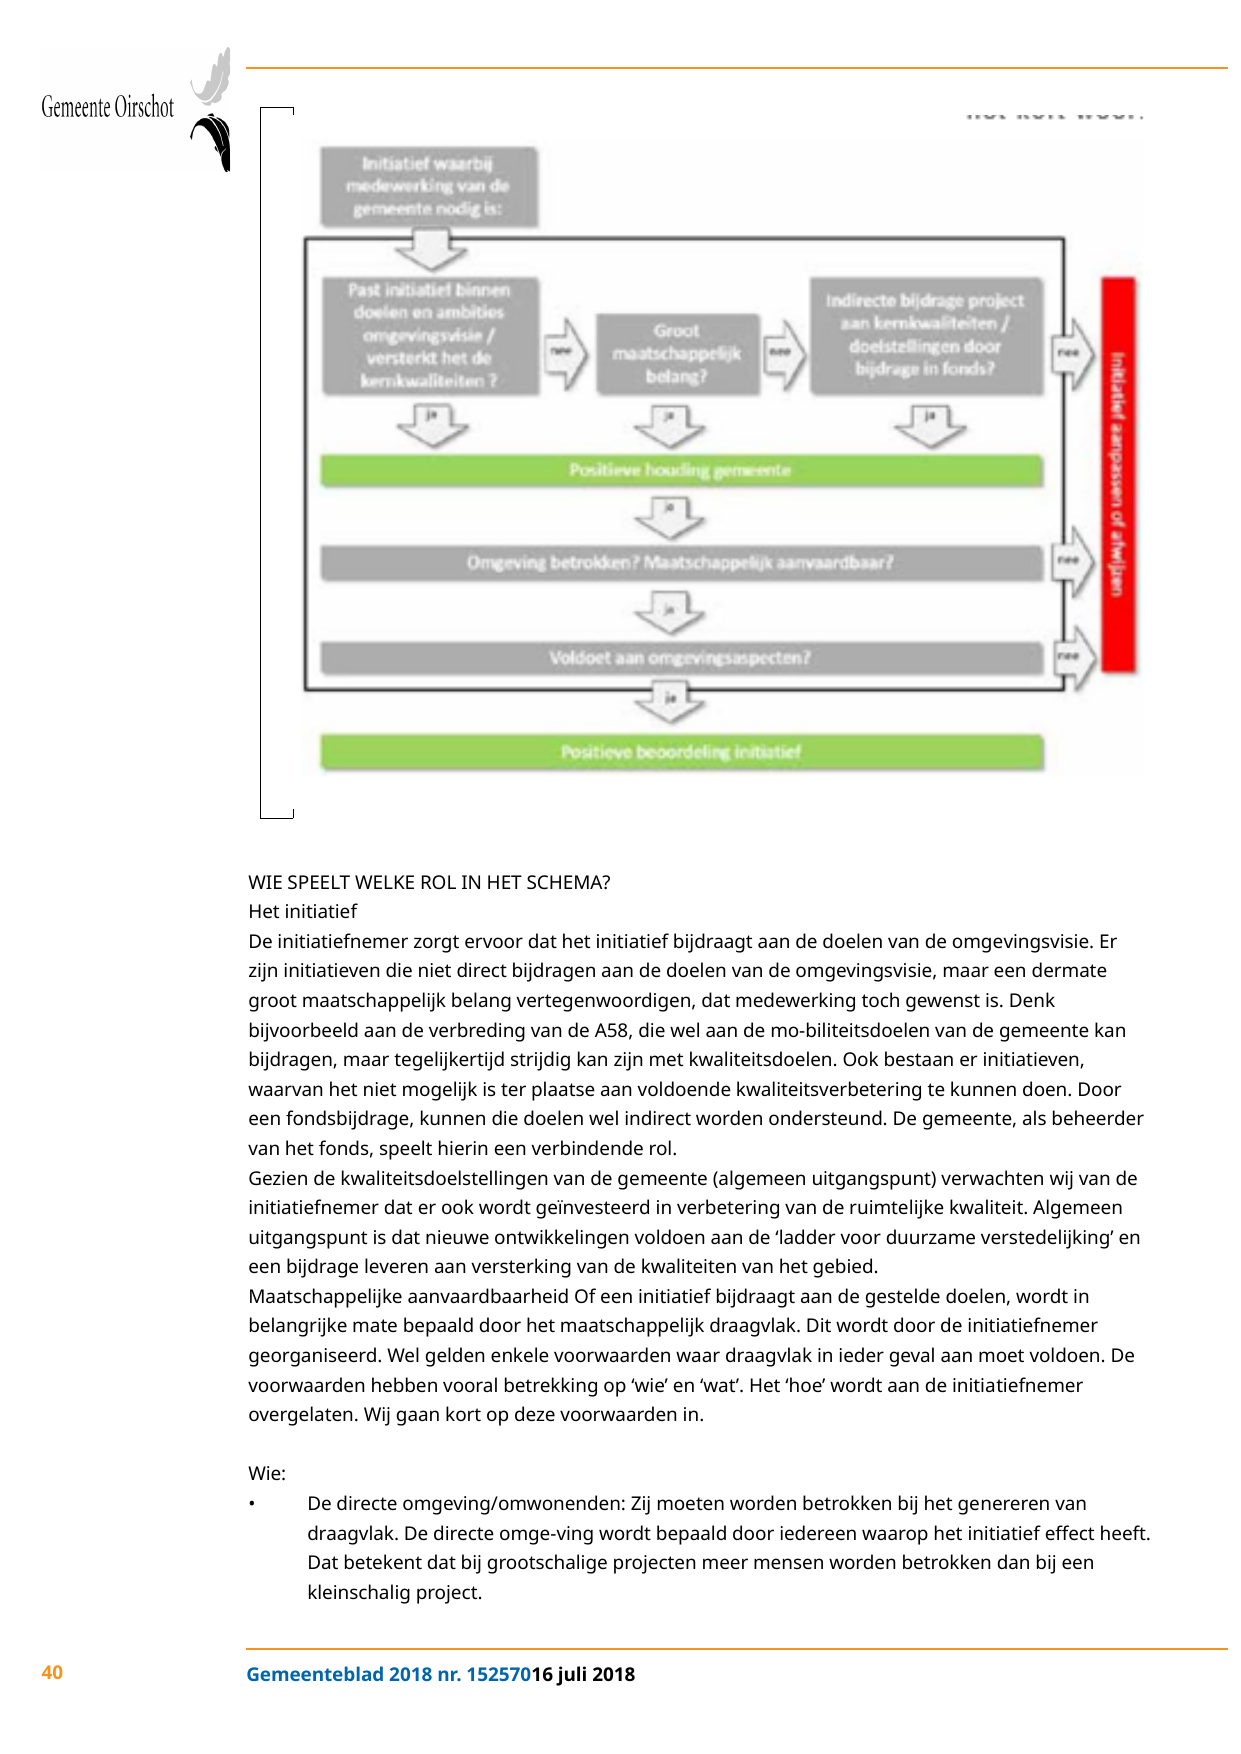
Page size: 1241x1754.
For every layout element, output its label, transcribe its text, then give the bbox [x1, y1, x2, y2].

text Het initiatief [248, 898, 1152, 924]
text De initiatiefnemer zorgt ervoor dat het initi­atief bijdraagt aan de doelen van de omge­vingsvisie. Er zijn initiatieven die niet direct bijdragen aan de doelen van de omgevingsvi­sie, maar een dermate groot maatschappelijk belang vertegenwoordigen, dat medewerking toch gewenst is. Denk bijvoorbeeld aan de verbreding van de A58, die wel aan de mo-biliteitsdoelen van de gemeente kan bijdra­gen, maar tegelijkertijd strijdig kan zijn met kwaliteitsdoelen. Ook bestaan er initiatieven, waarvan het niet mogelijk is ter plaatse aan voldoende kwaliteitsverbetering te kunnen doen. Door een fondsbijdrage, kunnen die doelen wel indirect worden ondersteund. De gemeente, als beheerder van het fonds, speelt hierin een verbindende rol. [248, 928, 1152, 1161]
text Wie: [248, 1461, 1152, 1486]
picture [41, 47, 231, 172]
text WIE SPEELT WELKE ROL IN HET SCHEMA? [248, 869, 1152, 894]
picture [268, 115, 1173, 809]
list De directe omgeving/omwonenden: Zij moeten worden betrokken bij het ge­nereren van draagvlak. De directe omge-ving wordt bepaald door iedereen waarop het initiatief effect heeft. Dat betekent dat bij grootschalige projecten meer mensen worden betrokken dan bij een kleinschalig project. [248, 1490, 1152, 1604]
text Gezien de kwaliteitsdoelstellingen van de ge­meente (algemeen uitgangspunt) verwachten wij van de initiatiefnemer dat er ook wordt geïnvesteerd in verbetering van de ruimte­lijke kwaliteit. Algemeen uitgangspunt is dat nieuwe ontwikkelingen voldoen aan de ‘ladder voor duurzame verstedelijking’ en een bijdrage leveren aan versterking van de kwaliteiten van het gebied. [248, 1165, 1152, 1279]
text Maatschappelijke aanvaardbaarheid Of een initiatief bijdraagt aan de gestelde doelen, wordt in belangrijke mate bepaald door het maatschappelijk draagvlak. Dit wordt door de initiatiefnemer georganiseerd. Wel gelden enkele voorwaarden waar draag­vlak in ieder geval aan moet voldoen. De voorwaarden hebben vooral betrekking op ‘wie’ en ‘wat’. Het ‘hoe’ wordt aan de initia­tiefnemer overgelaten. Wij gaan kort op deze voorwaarden in. [248, 1283, 1152, 1427]
